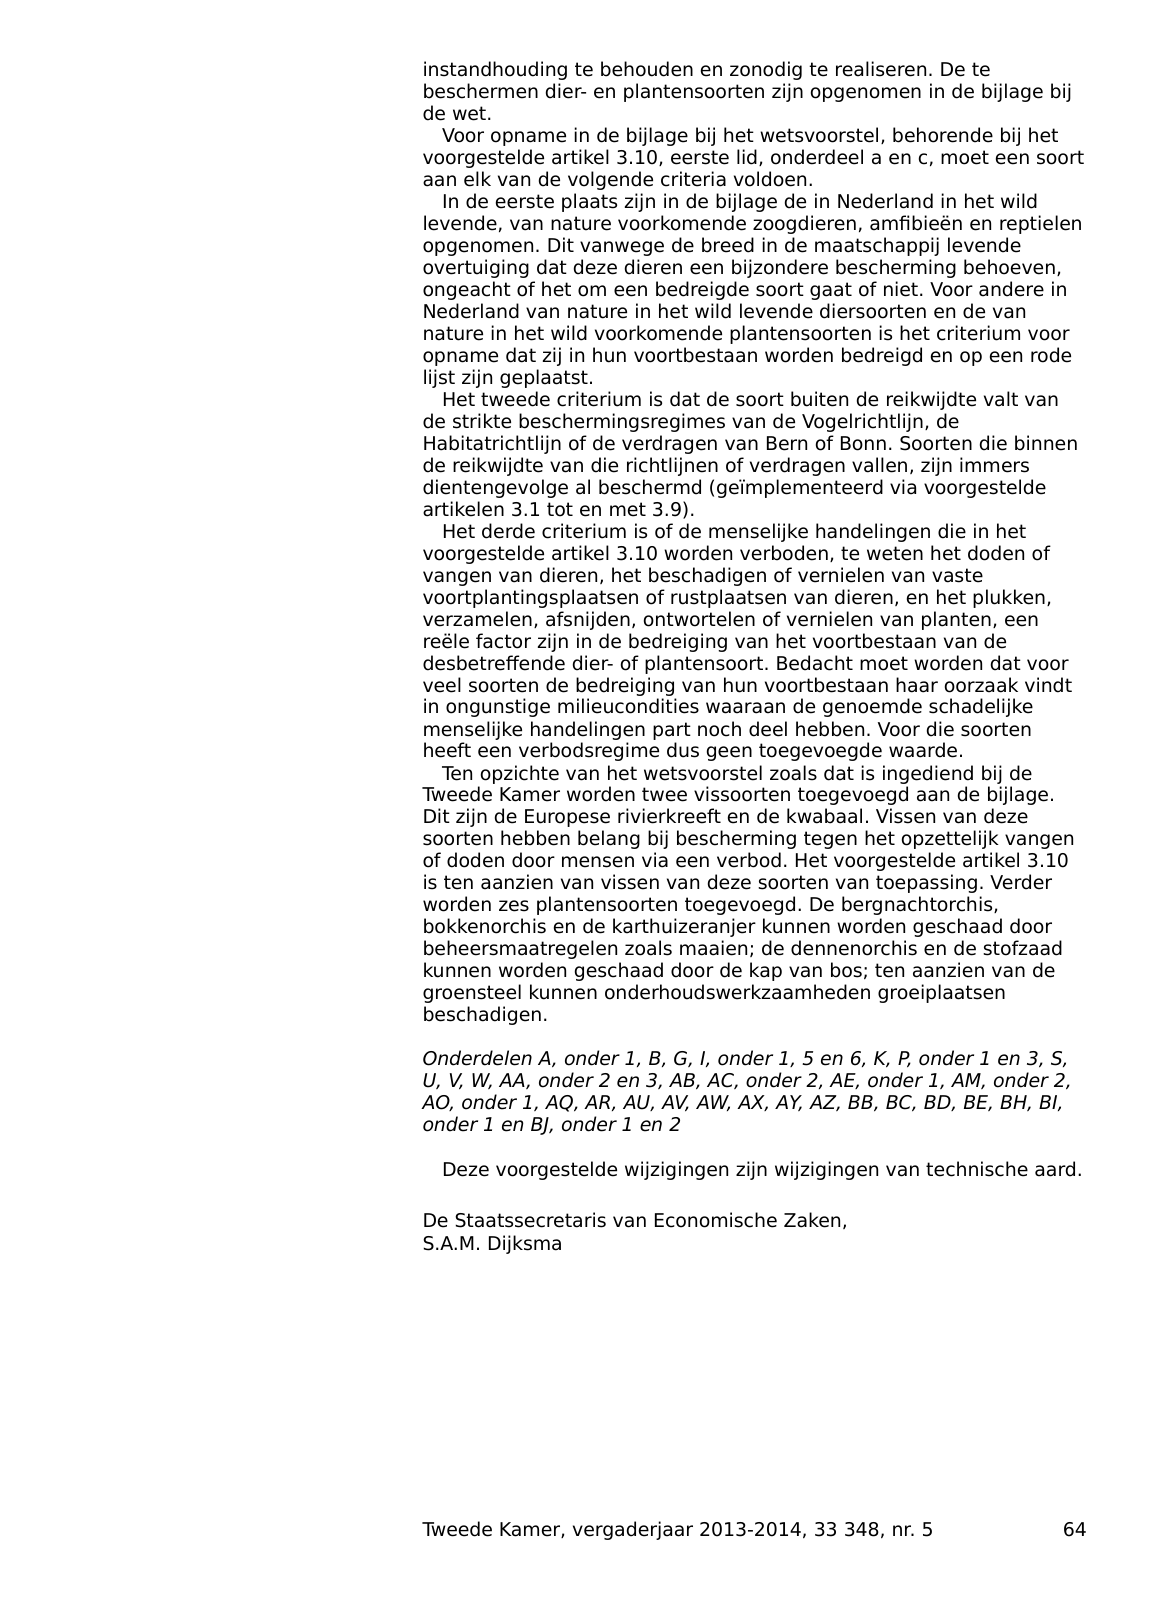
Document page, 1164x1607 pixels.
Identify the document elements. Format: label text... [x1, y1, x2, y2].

text Ten opzichte van het wetsvoorstel zoals dat is ingediend bij de Tweede Kamer worden twee vissoorten toegevoegd aan de bijlage. Dit zijn de Europese rivierkreeft en de kwabaal. Vissen van deze soorten hebben belang bij bescherming tegen het opzettelijk vangen of doden door mensen via een verbod. Het voorgestelde artikel 3.10 is ten aanzien van vissen van deze soorten van toepassing. Verder worden zes plantensoorten toegevoegd. De bergnachtorchis, bokkenorchis en de karthuizeranjer kunnen worden geschaad door beheersmaatregelen zoals maaien; de dennenorchis en de stofzaad kunnen worden geschaad door de kap van bos; ten aanzien van de groensteel kunnen onderhoudswerkzaamheden groeiplaatsen beschadigen. [422, 762, 1087, 1026]
text Het tweede criterium is dat de soort buiten de reikwijdte valt van de strikte beschermingsregimes van de Vogelrichtlijn, de Habitatrichtlijn of de verdragen van Bern of Bonn. Soorten die binnen de reikwijdte van die richtlijnen of verdragen vallen, zijn immers dientengevolge al beschermd (geïmplementeerd via voorgestelde artikelen 3.1 tot en met 3.9). [422, 389, 1087, 521]
text De Staatssecretaris van Economische Zaken, S.A.M. Dijksma [422, 1210, 1087, 1254]
text Voor opname in de bijlage bij het wetsvoorstel, behorende bij het voorgestelde artikel 3.10, eerste lid, onderdeel a en c, moet een soort aan elk van de volgende criteria voldoen. [422, 125, 1087, 191]
subtitle Onderdelen A, onder 1, B, G, I, onder 1, 5 en 6, K, P, onder 1 en 3, S, U, V, W, AA, onder 2 en 3, AB, AC, onder 2, AE, onder 1, AM, onder 2, AO, onder 1, AQ, AR, AU, AV, AW, AX, AY, AZ, BB, BC, BD, BE, BH, BI, onder 1 en BJ, onder 1 en 2 [422, 1048, 1087, 1136]
text Het derde criterium is of de menselijke handelingen die in het voorgestelde artikel 3.10 worden verboden, te weten het doden of vangen van dieren, het beschadigen of vernielen van vaste voortplantingsplaatsen of rustplaatsen van dieren, en het plukken, verzamelen, afsnijden, ontwortelen of vernielen van planten, een reële factor zijn in de bedreiging van het voortbestaan van de desbetreffende dier- of plantensoort. Bedacht moet worden dat voor veel soorten de bedreiging van hun voortbestaan haar oorzaak vindt in ongunstige milieucondities waaraan de genoemde schadelijke menselijke handelingen part noch deel hebben. Voor die soorten heeft een verbodsregime dus geen toegevoegde waarde. [422, 521, 1087, 762]
text In de eerste plaats zijn in de bijlage de in Nederland in het wild levende, van nature voorkomende zoogdieren, amfibieën en reptielen opgenomen. Dit vanwege de breed in de maatschappij levende overtuiging dat deze dieren een bijzondere bescherming behoeven, ongeacht of het om een bedreigde soort gaat of niet. Voor andere in Nederland van nature in het wild levende diersoorten en de van nature in het wild voorkomende plantensoorten is het criterium voor opname dat zij in hun voortbestaan worden bedreigd en op een rode lijst zijn geplaatst. [422, 191, 1087, 389]
text Deze voorgestelde wijzigingen zijn wijzigingen van technische aard. [422, 1158, 1087, 1180]
text instandhouding te behouden en zonodig te realiseren. De te beschermen dier- en plantensoorten zijn opgenomen in de bijlage bij de wet. [422, 59, 1087, 125]
